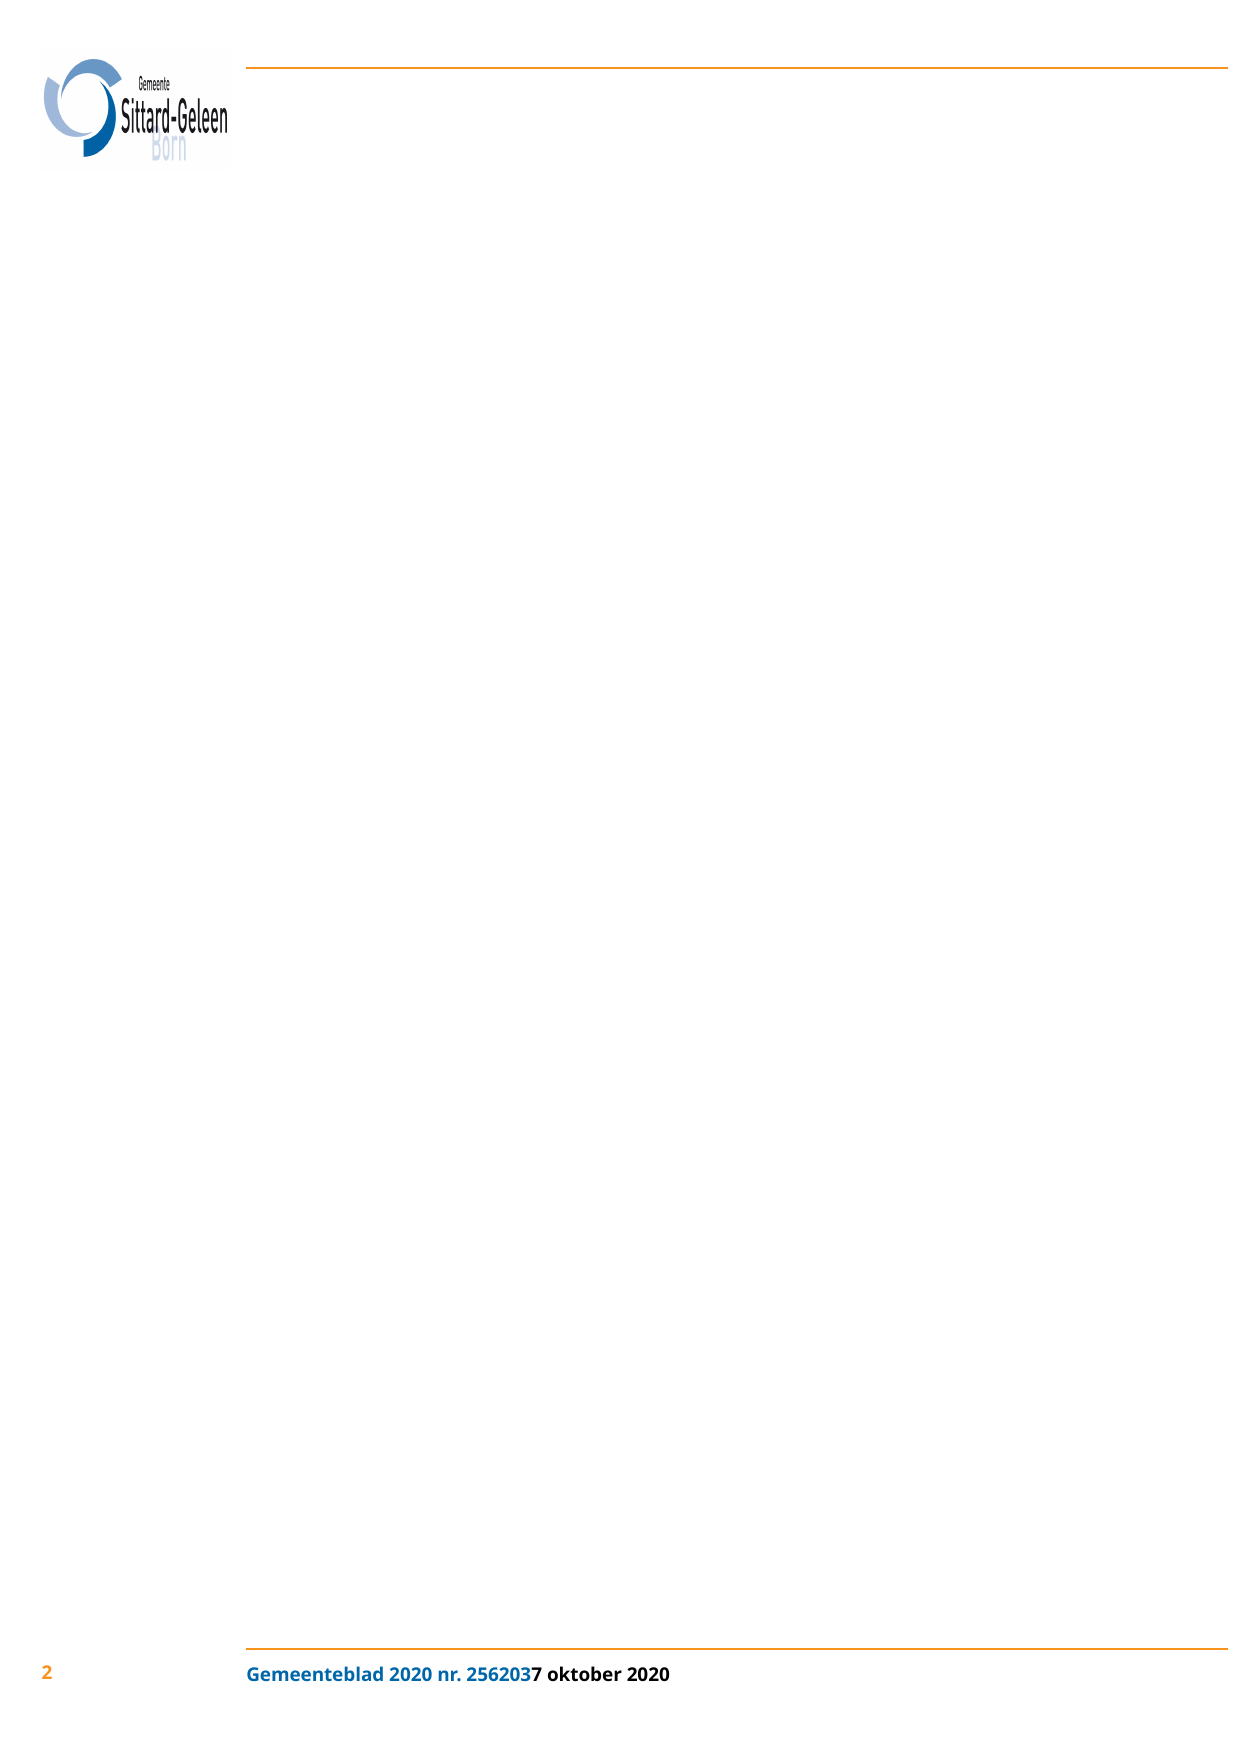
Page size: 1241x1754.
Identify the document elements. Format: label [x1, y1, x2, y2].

picture [41, 47, 231, 172]
